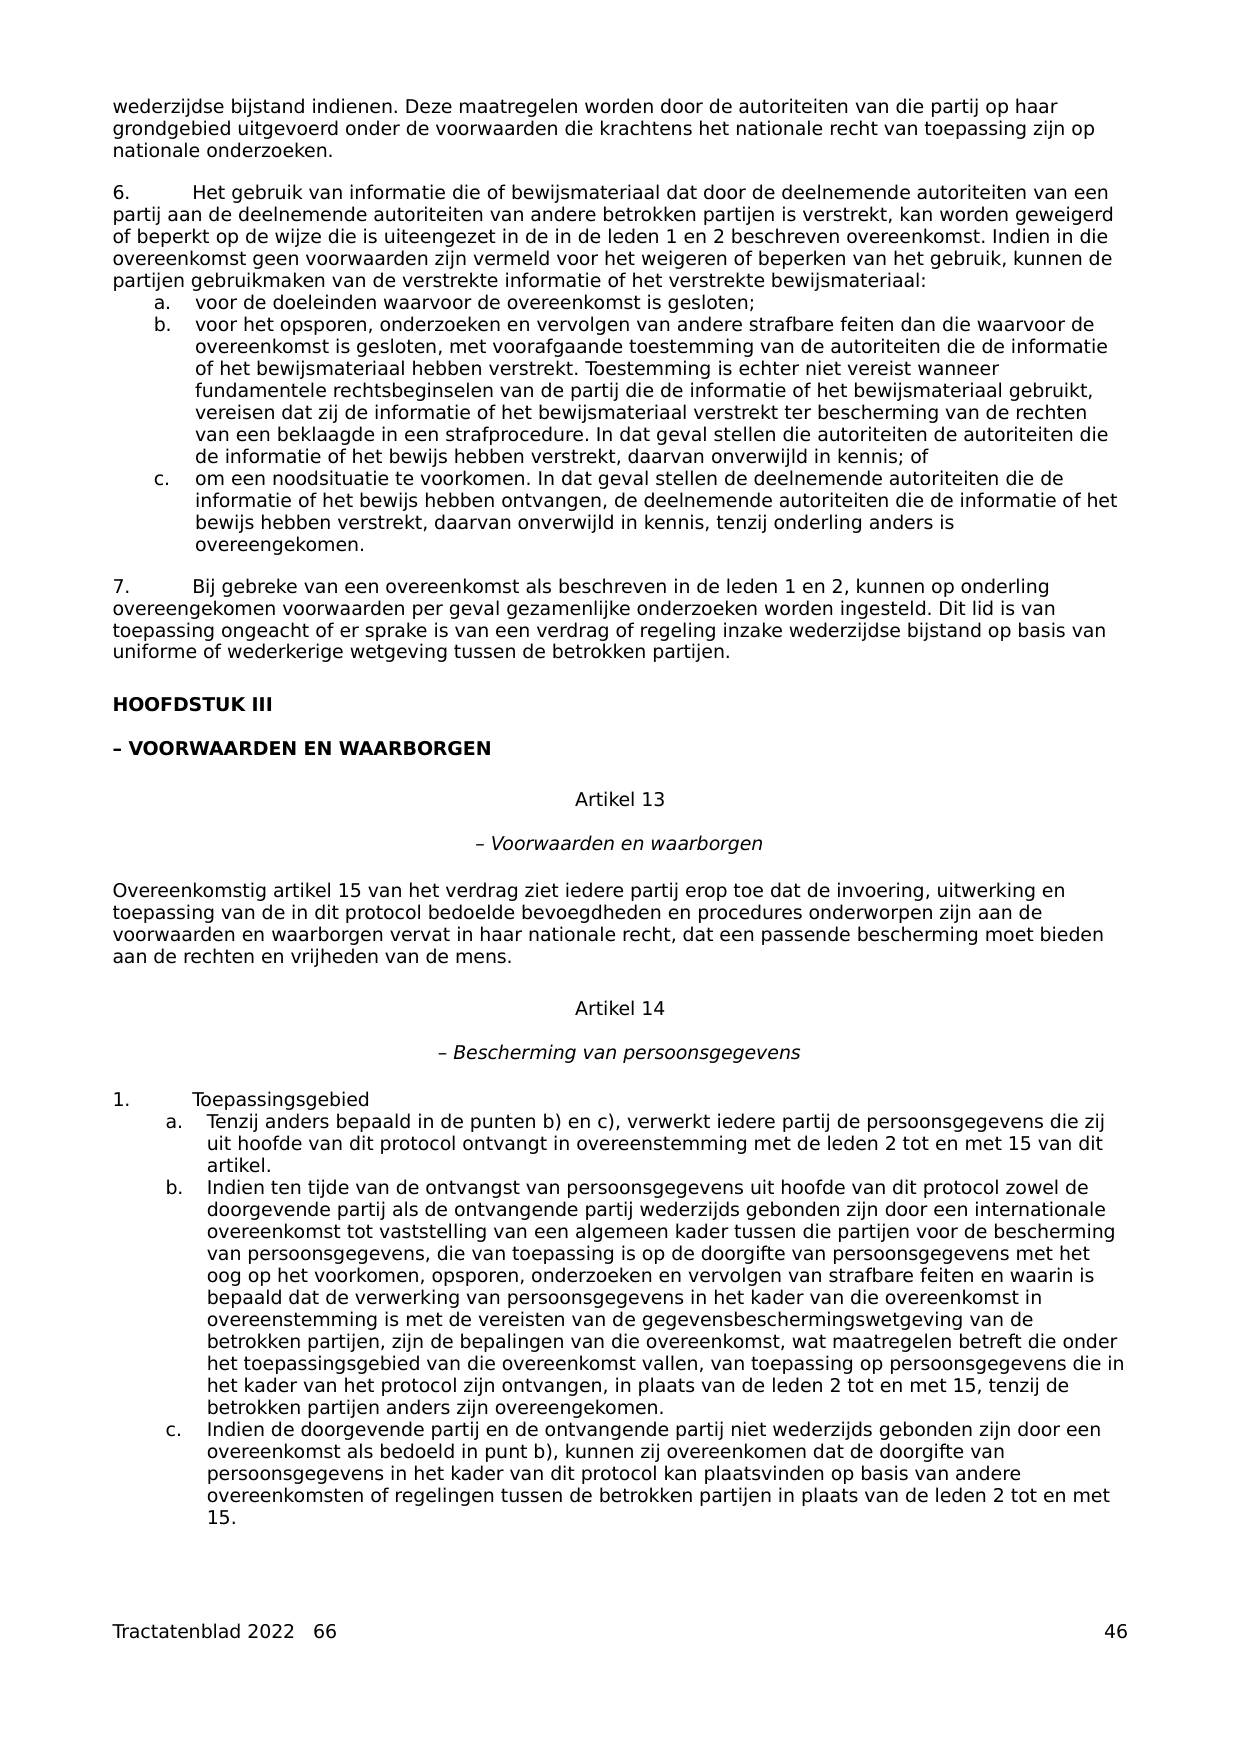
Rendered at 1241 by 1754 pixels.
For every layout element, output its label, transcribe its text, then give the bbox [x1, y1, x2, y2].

text a. Tenzij anders bepaald in de punten b) en c), verwerkt iedere partij de persoonsgegevens die zij uit hoofde van dit protocol ontvangt in overeenstemming met de leden 2 tot en met 15 van dit artikel. [165, 1111, 1128, 1177]
text 1. Toepassingsgebied [112, 1089, 1128, 1111]
text 6. Het gebruik van informatie die of bewijsmateriaal dat door de deelnemende autoriteiten van een partij aan de deelnemende autoriteiten van andere betrokken partijen is verstrekt, kan worden geweigerd of beperkt op de wijze die is uiteengezet in de in de leden 1 en 2 beschreven overeenkomst. Indien in die overeenkomst geen voorwaarden zijn vermeld voor het weigeren of beperken van het gebruik, kunnen de partijen gebruikmaken van de verstrekte informatie of het verstrekte bewijsmateriaal: [112, 182, 1128, 292]
subtitle HOOFDSTUK III – VOORWAARDEN EN WAARBORGEN [112, 693, 1128, 759]
text b. voor het opsporen, onderzoeken en vervolgen van andere strafbare feiten dan die waarvoor de overeenkomst is gesloten, met voorafgaande toestemming van de autoriteiten die de informatie of het bewijsmateriaal hebben verstrekt. Toestemming is echter niet vereist wanneer fundamentele rechtsbeginselen van de partij die de informatie of het bewijsmateriaal gebruikt, vereisen dat zij de informatie of het bewijsmateriaal verstrekt ter bescherming van de rechten van een beklaagde in een strafprocedure. In dat geval stellen die autoriteiten de autoriteiten die de informatie of het bewijs hebben verstrekt, daarvan onverwijld in kennis; of [153, 314, 1128, 468]
text c. om een noodsituatie te voorkomen. In dat geval stellen de deelnemende autoriteiten die de informatie of het bewijs hebben ontvangen, de deelnemende autoriteiten die de informatie of het bewijs hebben verstrekt, daarvan onverwijld in kennis, tenzij onderling anders is overeengekomen. [153, 468, 1128, 556]
text c. Indien de doorgevende partij en de ontvangende partij niet wederzijds gebonden zijn door een overeenkomst als bedoeld in punt b), kunnen zij overeenkomen dat de doorgifte van persoonsgegevens in het kader van dit protocol kan plaatsvinden op basis van andere overeenkomsten of regelingen tussen de betrokken partijen in plaats van de leden 2 tot en met 15. [165, 1419, 1128, 1529]
subtitle Artikel 13 – Voorwaarden en waarborgen [112, 789, 1128, 855]
text b. Indien ten tijde van de ontvangst van persoonsgegevens uit hoofde van dit protocol zowel de doorgevende partij als de ontvangende partij wederzijds gebonden zijn door een internationale overeenkomst tot vaststelling van een algemeen kader tussen die partijen voor de bescherming van persoonsgegevens, die van toepassing is op de doorgifte van persoonsgegevens met het oog op het voorkomen, opsporen, onderzoeken en vervolgen van strafbare feiten en waarin is bepaald dat de verwerking van persoonsgegevens in het kader van die overeenkomst in overeenstemming is met de vereisten van de gegevensbeschermingswetgeving van de betrokken partijen, zijn de bepalingen van die overeenkomst, wat maatregelen betreft die onder het toepassingsgebied van die overeenkomst vallen, van toepassing op persoonsgegevens die in het kader van het protocol zijn ontvangen, in plaats van de leden 2 tot en met 15, tenzij de betrokken partijen anders zijn overeengekomen. [165, 1177, 1128, 1419]
text 7. Bij gebreke van een overeenkomst als beschreven in de leden 1 en 2, kunnen op onderling overeengekomen voorwaarden per geval gezamenlijke onderzoeken worden ingesteld. Dit lid is van toepassing ongeacht of er sprake is van een verdrag of regeling inzake wederzijdse bijstand op basis van uniforme of wederkerige wetgeving tussen de betrokken partijen. [112, 576, 1128, 663]
text Overeenkomstig artikel 15 van het verdrag ziet iedere partij erop toe dat de invoering, uitwerking en toepassing van de in dit protocol bedoelde bevoegdheden en procedures onderworpen zijn aan de voorwaarden en waarborgen vervat in haar nationale recht, dat een passende bescherming moet bieden aan de rechten en vrijheden van de mens. [112, 880, 1128, 968]
text a. voor de doeleinden waarvoor de overeenkomst is gesloten; [153, 292, 1128, 314]
text wederzijdse bijstand indienen. Deze maatregelen worden door de autoriteiten van die partij op haar grondgebied uitgevoerd onder de voorwaarden die krachtens het nationale recht van toepassing zijn op nationale onderzoeken. [112, 96, 1128, 162]
subtitle Artikel 14 – Bescherming van persoonsgegevens [112, 998, 1128, 1064]
